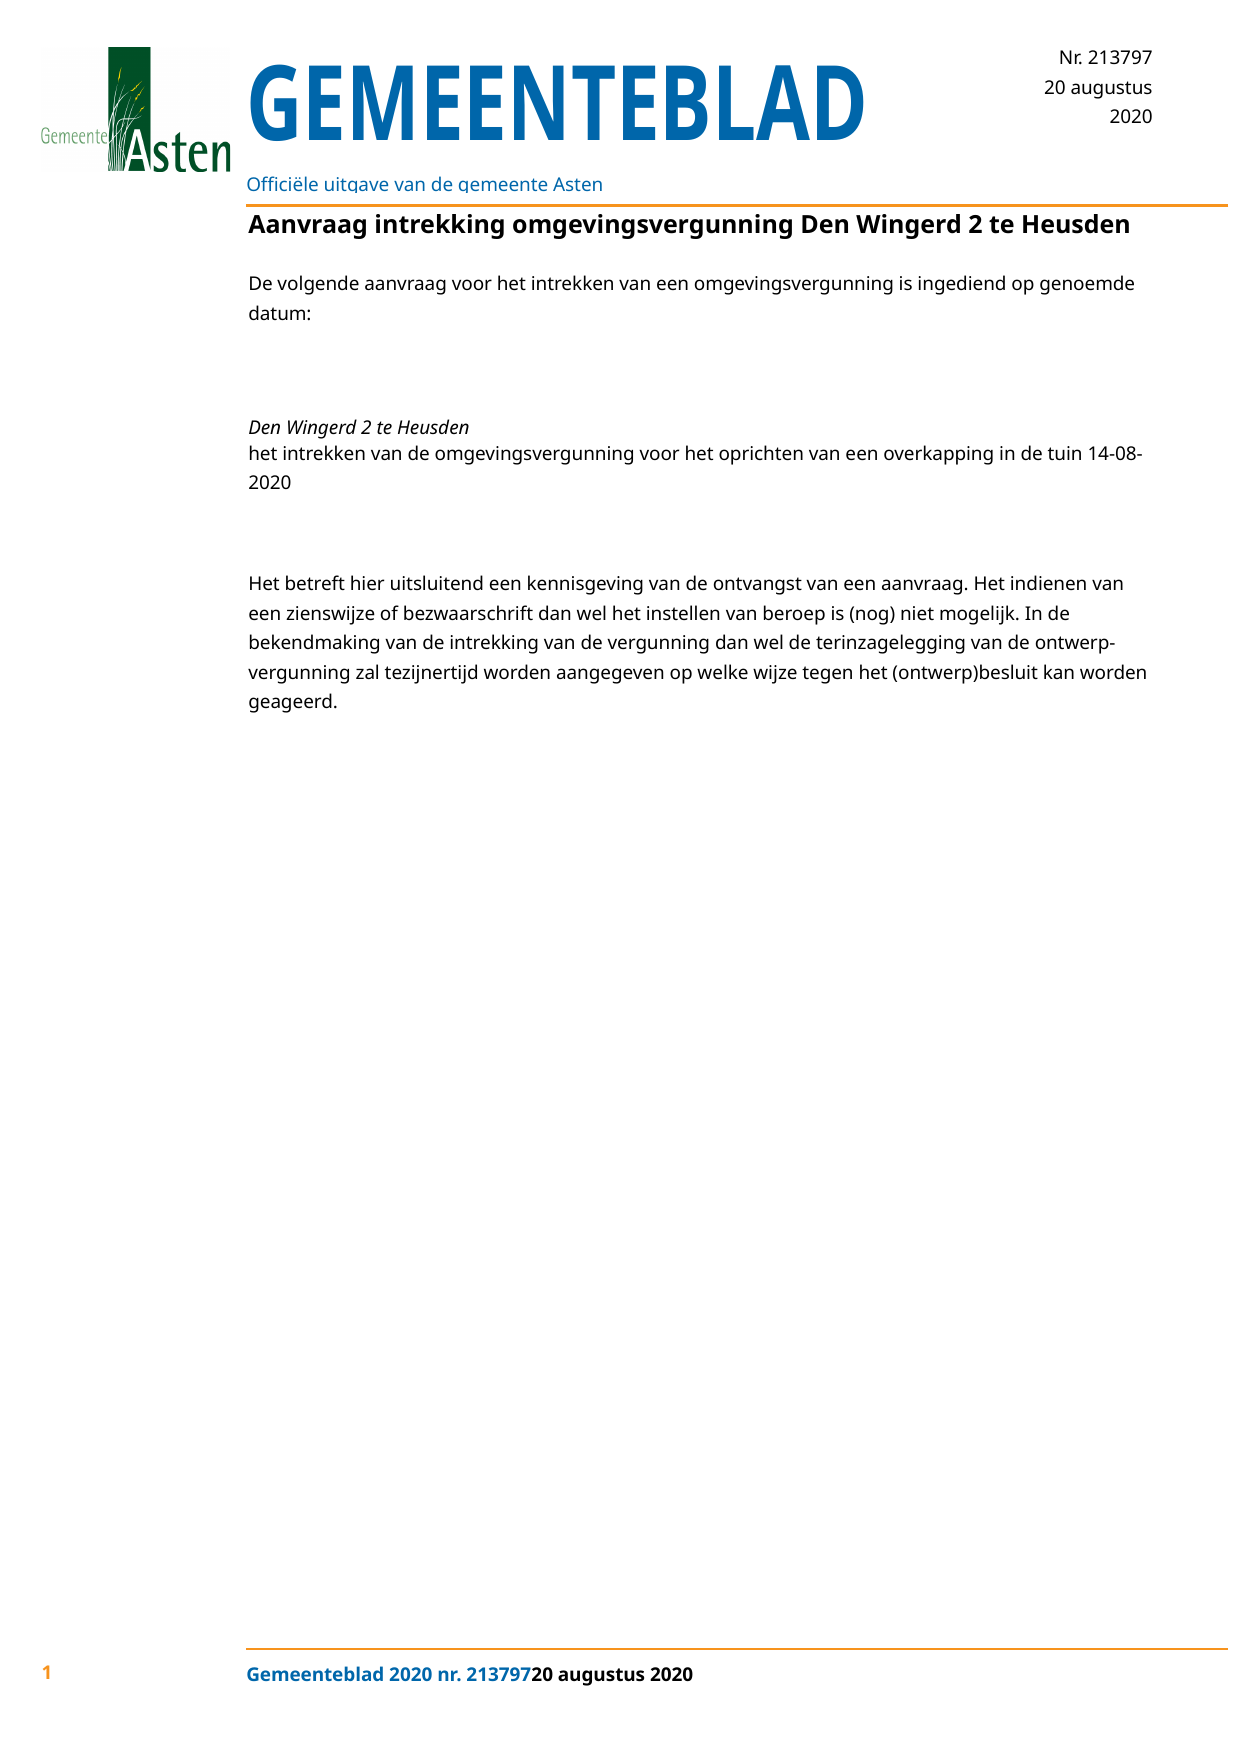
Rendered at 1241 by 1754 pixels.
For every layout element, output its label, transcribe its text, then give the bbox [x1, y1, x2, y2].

picture [41, 47, 231, 172]
text De volgende aanvraag voor het intrekken van een omgevingsvergunning is ingediend op genoemde datum: [248, 270, 1152, 326]
text Aanvraag intrekking omgevingsvergunning Den Wingerd 2 te Heusden [248, 207, 1152, 241]
text Het betreft hier uitsluitend een kennisgeving van de ontvangst van een aanvraag. Het indienen van een zienswijze of bezwaarschrift dan wel het instellen van beroep is (nog) niet mogelijk. In de bekendmaking van de intrekking van de vergunning dan wel de terinzagelegging van de ontwerp-vergunning zal tezijnertijd worden aangegeven op welke wijze tegen het (ontwerp)besluit kan worden geageerd. [248, 570, 1152, 714]
text Den Wingerd 2 te Heusden [248, 414, 1152, 440]
text het intrekken van de omgevingsvergunning voor het oprichten van een overkapping in de tuin 14-08-2020 [248, 440, 1152, 495]
